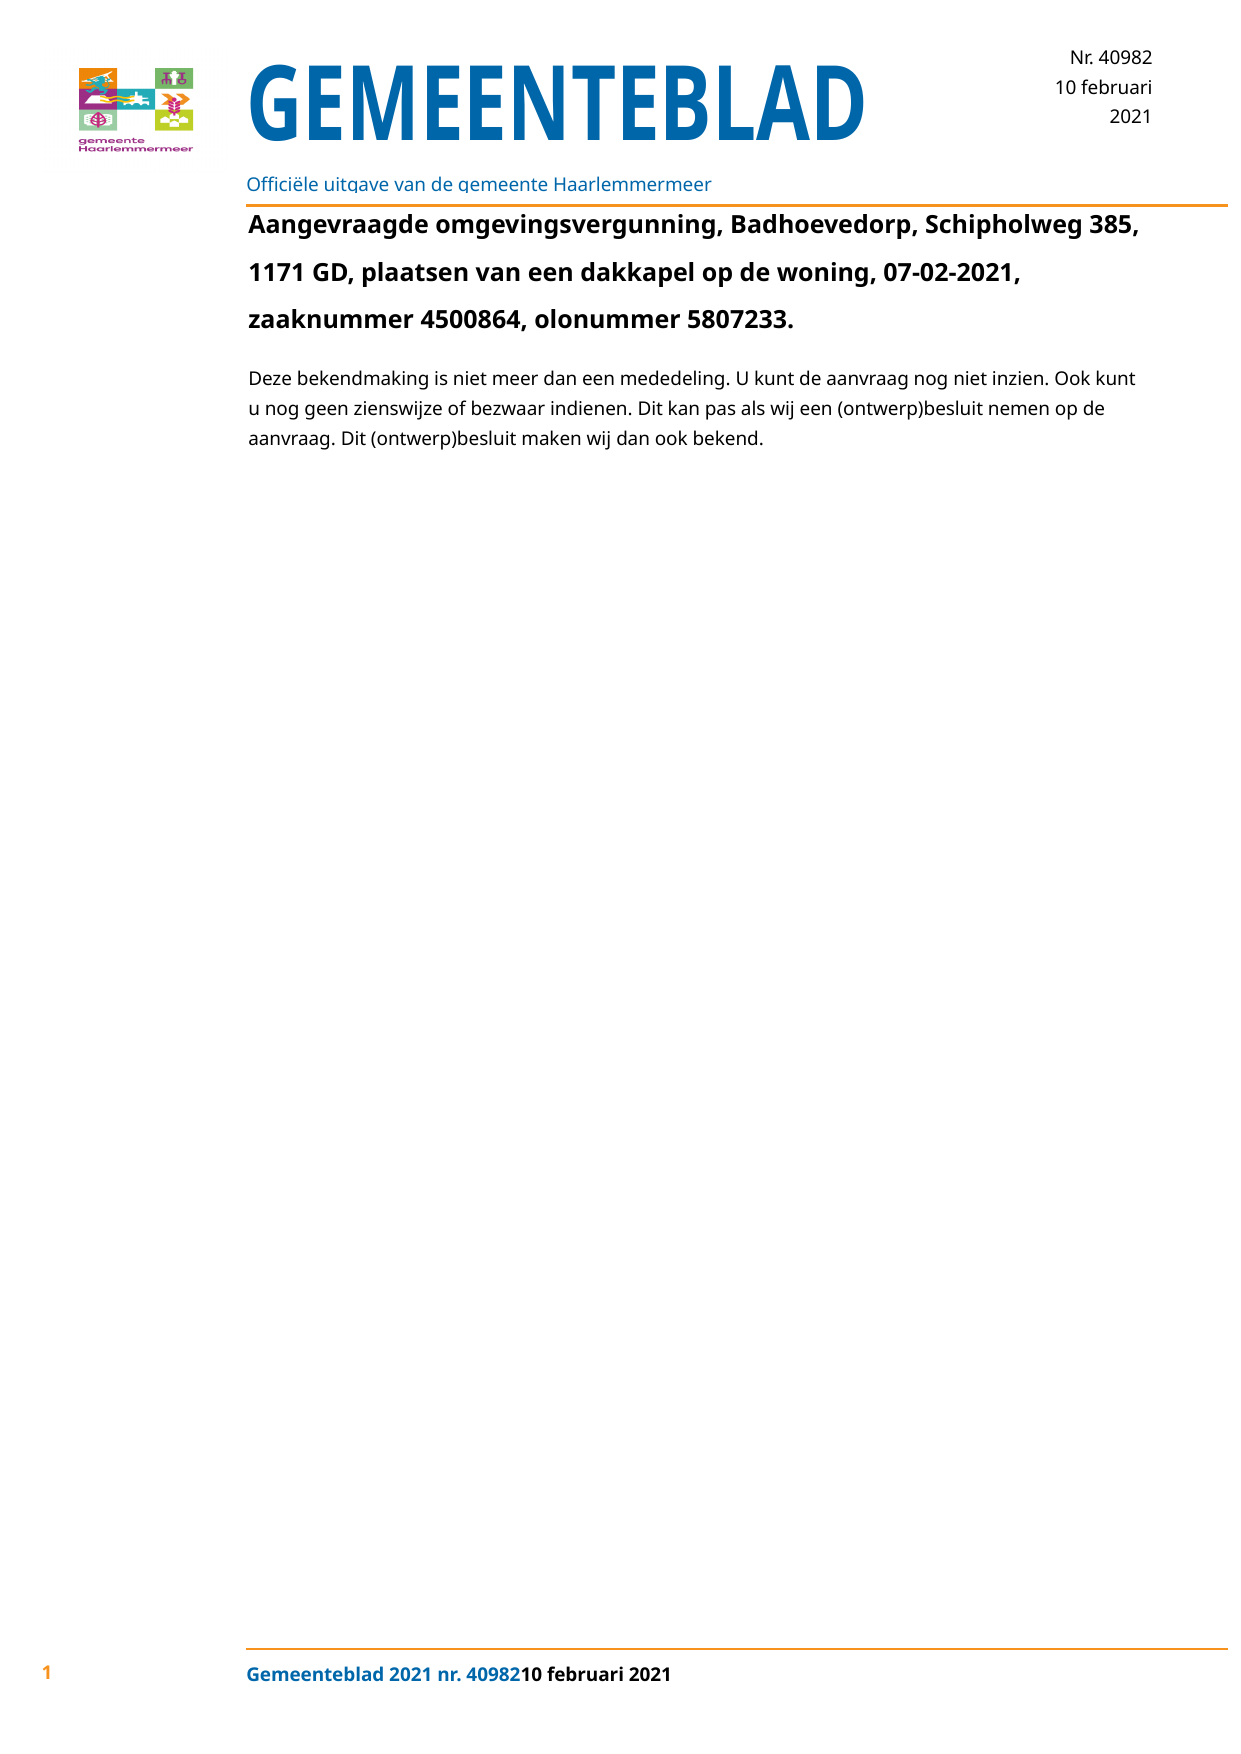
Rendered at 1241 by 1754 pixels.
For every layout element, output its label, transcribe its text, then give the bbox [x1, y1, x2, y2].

picture [41, 47, 231, 172]
text Aangevraagde omgevingsvergunning, Badhoevedorp, Schipholweg 385, 1171 GD, plaatsen van een dakkapel op de woning, 07-02-2021, zaaknummer 4500864, olonummer 5807233. [248, 207, 1152, 336]
text Deze bekendmaking is niet meer dan een mededeling. U kunt de aanvraag nog niet inzien. Ook kunt u nog geen zienswijze of bezwaar indienen. Dit kan pas als wij een (ontwerp)besluit nemen op de aanvraag. Dit (ontwerp)besluit maken wij dan ook bekend. [248, 366, 1152, 450]
